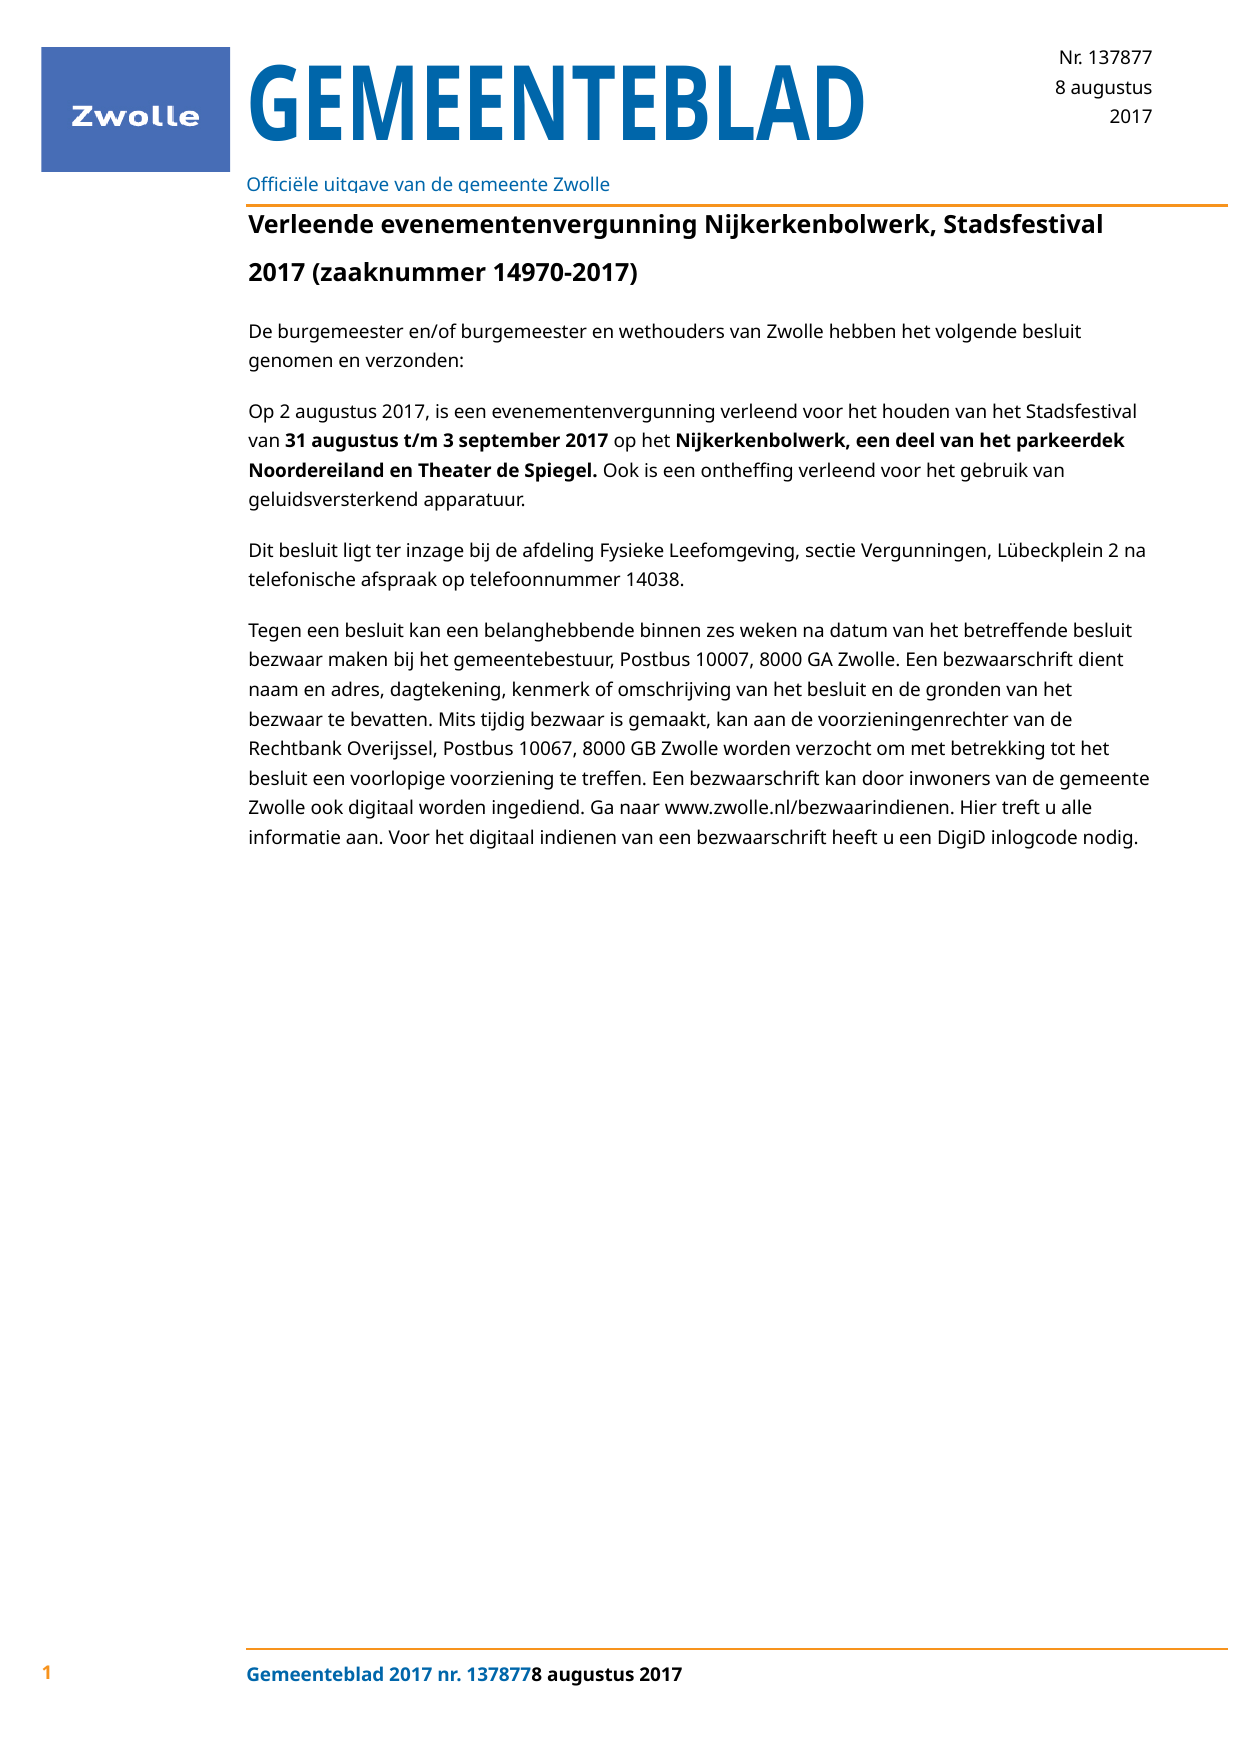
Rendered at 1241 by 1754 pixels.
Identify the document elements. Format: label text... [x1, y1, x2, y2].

text De burgemeester en/of burgemeester en wethouders van Zwolle hebben het volgende besluit genomen en verzonden: [248, 318, 1152, 373]
text Verleende evenementenvergunning Nijkerkenbolwerk, Stadsfestival 2017 (zaaknummer 14970-2017) [248, 207, 1152, 288]
picture [41, 47, 231, 172]
text Tegen een besluit kan een belanghebbende binnen zes weken na datum van het betreffende besluit bezwaar maken bij het gemeentebestuur, Postbus 10007, 8000 GA Zwolle. Een bezwaarschrift dient naam en adres, dagtekening, kenmerk of omschrijving van het besluit en de gronden van het bezwaar te bevatten. Mits tijdig bezwaar is gemaakt, kan aan de voorzieningenrechter van de Rechtbank Overijssel, Postbus 10067, 8000 GB Zwolle worden verzocht om met betrekking tot het besluit een voorlopige voorziening te treffen. Een bezwaarschrift kan door inwoners van de gemeente Zwolle ook digitaal worden ingediend. Ga naar www.zwolle.nl/bezwaarindienen. Hier treft u alle informatie aan. Voor het digitaal indienen van een bezwaarschrift heeft u een DigiD inlogcode nodig. [248, 617, 1152, 850]
text Dit besluit ligt ter inzage bij de afdeling Fysieke Leefomgeving, sectie Vergunningen, Lübeckplein 2 na telefonische afspraak op telefoonnummer 14038. [248, 537, 1152, 592]
text Op 2 augustus 2017, is een evenementenvergunning verleend voor het houden van het Stadsfestival van 31 augustus t/m 3 september 2017 op het Nijkerkenbolwerk, een deel van het parkeerdek Noordereiland en Theater de Spiegel. Ook is een ontheffing verleend voor het gebruik van geluidsversterkend apparatuur. [248, 398, 1152, 512]
